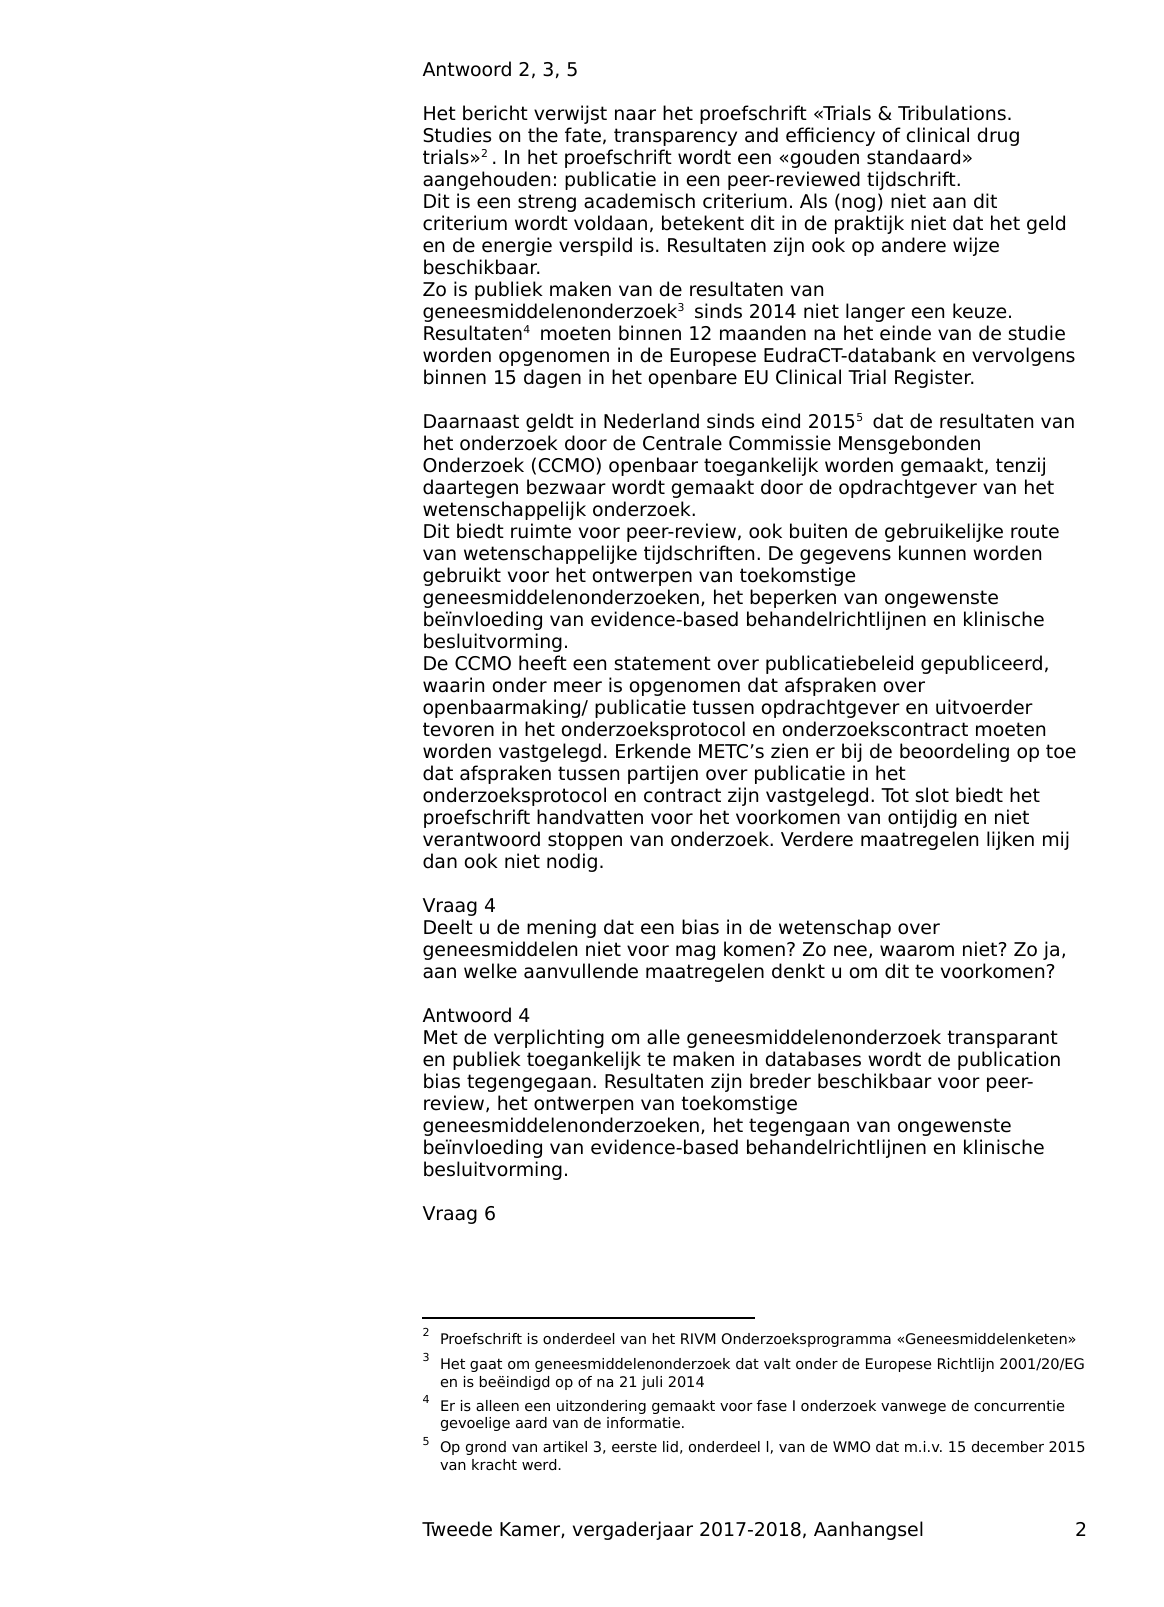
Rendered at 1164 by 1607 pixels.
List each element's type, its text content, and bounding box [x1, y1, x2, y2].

text Proefschrift is onderdeel van het RIVM Onderzoeksprogramma «Geneesmiddelenketen» [422, 1327, 1087, 1349]
text Vraag 6 [422, 1203, 1087, 1225]
text Het bericht verwijst naar het proefschrift «Trials & Tribulations. Studies on the fate, transparency and efficiency of clinical drug trials». In het proefschrift wordt een «gouden standaard» aangehouden: publicatie in een peer-reviewed tijdschrift. [422, 103, 1087, 191]
text Er is alleen een uitzondering gemaakt voor fase I onderzoek vanwege de concurrentie gevoelige aard van de informatie. [422, 1393, 1087, 1432]
text Zo is publiek maken van de resultaten van geneesmiddelenonderzoek sinds 2014 niet langer een keuze. Resultaten moeten binnen 12 maanden na het einde van de studie worden opgenomen in de Europese EudraCT-databank en vervolgens binnen 15 dagen in het openbare EU Clinical Trial Register. [422, 279, 1087, 389]
text Dit biedt ruimte voor peer-review, ook buiten de gebruikelijke route van wetenschappelijke tijdschriften. De gegevens kunnen worden gebruikt voor het ontwerpen van toekomstige geneesmiddelenonderzoeken, het beperken van ongewenste beïnvloeding van evidence-based behandelrichtlijnen en klinische besluitvorming. [422, 521, 1087, 653]
text Met de verplichting om alle geneesmiddelenonderzoek transparant en publiek toegankelijk te maken in databases wordt de publication bias tegengegaan. Resultaten zijn breder beschikbaar voor peer-review, het ontwerpen van toekomstige geneesmiddelenonderzoeken, het tegengaan van ongewenste beïnvloeding van evidence-based behandelrichtlijnen en klinische besluitvorming. [422, 1027, 1087, 1181]
text Het gaat om geneesmiddelenonderzoek dat valt onder de Europese Richtlijn 2001/20/EG en is beëindigd op of na 21 juli 2014 [422, 1352, 1087, 1391]
text De CCMO heeft een statement over publicatiebeleid gepubliceerd, waarin onder meer is opgenomen dat afspraken over openbaarmaking/ publicatie tussen opdrachtgever en uitvoerder tevoren in het onderzoeksprotocol en onderzoekscontract moeten worden vastgelegd. Erkende METC’s zien er bij de beoordeling op toe dat afspraken tussen partijen over publicatie in het onderzoeksprotocol en contract zijn vastgelegd. Tot slot biedt het proefschrift handvatten voor het voorkomen van ontijdig en niet verantwoord stoppen van onderzoek. Verdere maatregelen lijken mij dan ook niet nodig. [422, 653, 1087, 873]
text Daarnaast geldt in Nederland sinds eind 2015 dat de resultaten van het onderzoek door de Centrale Commissie Mensgebonden Onderzoek (CCMO) openbaar toegankelijk worden gemaakt, tenzij daartegen bezwaar wordt gemaakt door de opdrachtgever van het wetenschappelijk onderzoek. [422, 411, 1087, 521]
text Antwoord 2, 3, 5 [422, 59, 1087, 81]
text Deelt u de mening dat een bias in de wetenschap over geneesmiddelen niet voor mag komen? Zo nee, waarom niet? Zo ja, aan welke aanvullende maatregelen denkt u om dit te voorkomen? [422, 917, 1087, 983]
text Antwoord 4 [422, 1005, 1087, 1027]
text Vraag 4 [422, 895, 1087, 917]
text Op grond van artikel 3, eerste lid, onderdeel l, van de WMO dat m.i.v. 15 december 2015 van kracht werd. [422, 1435, 1087, 1474]
text Dit is een streng academisch criterium. Als (nog) niet aan dit criterium wordt voldaan, betekent dit in de praktijk niet dat het geld en de energie verspild is. Resultaten zijn ook op andere wijze beschikbaar. [422, 191, 1087, 279]
